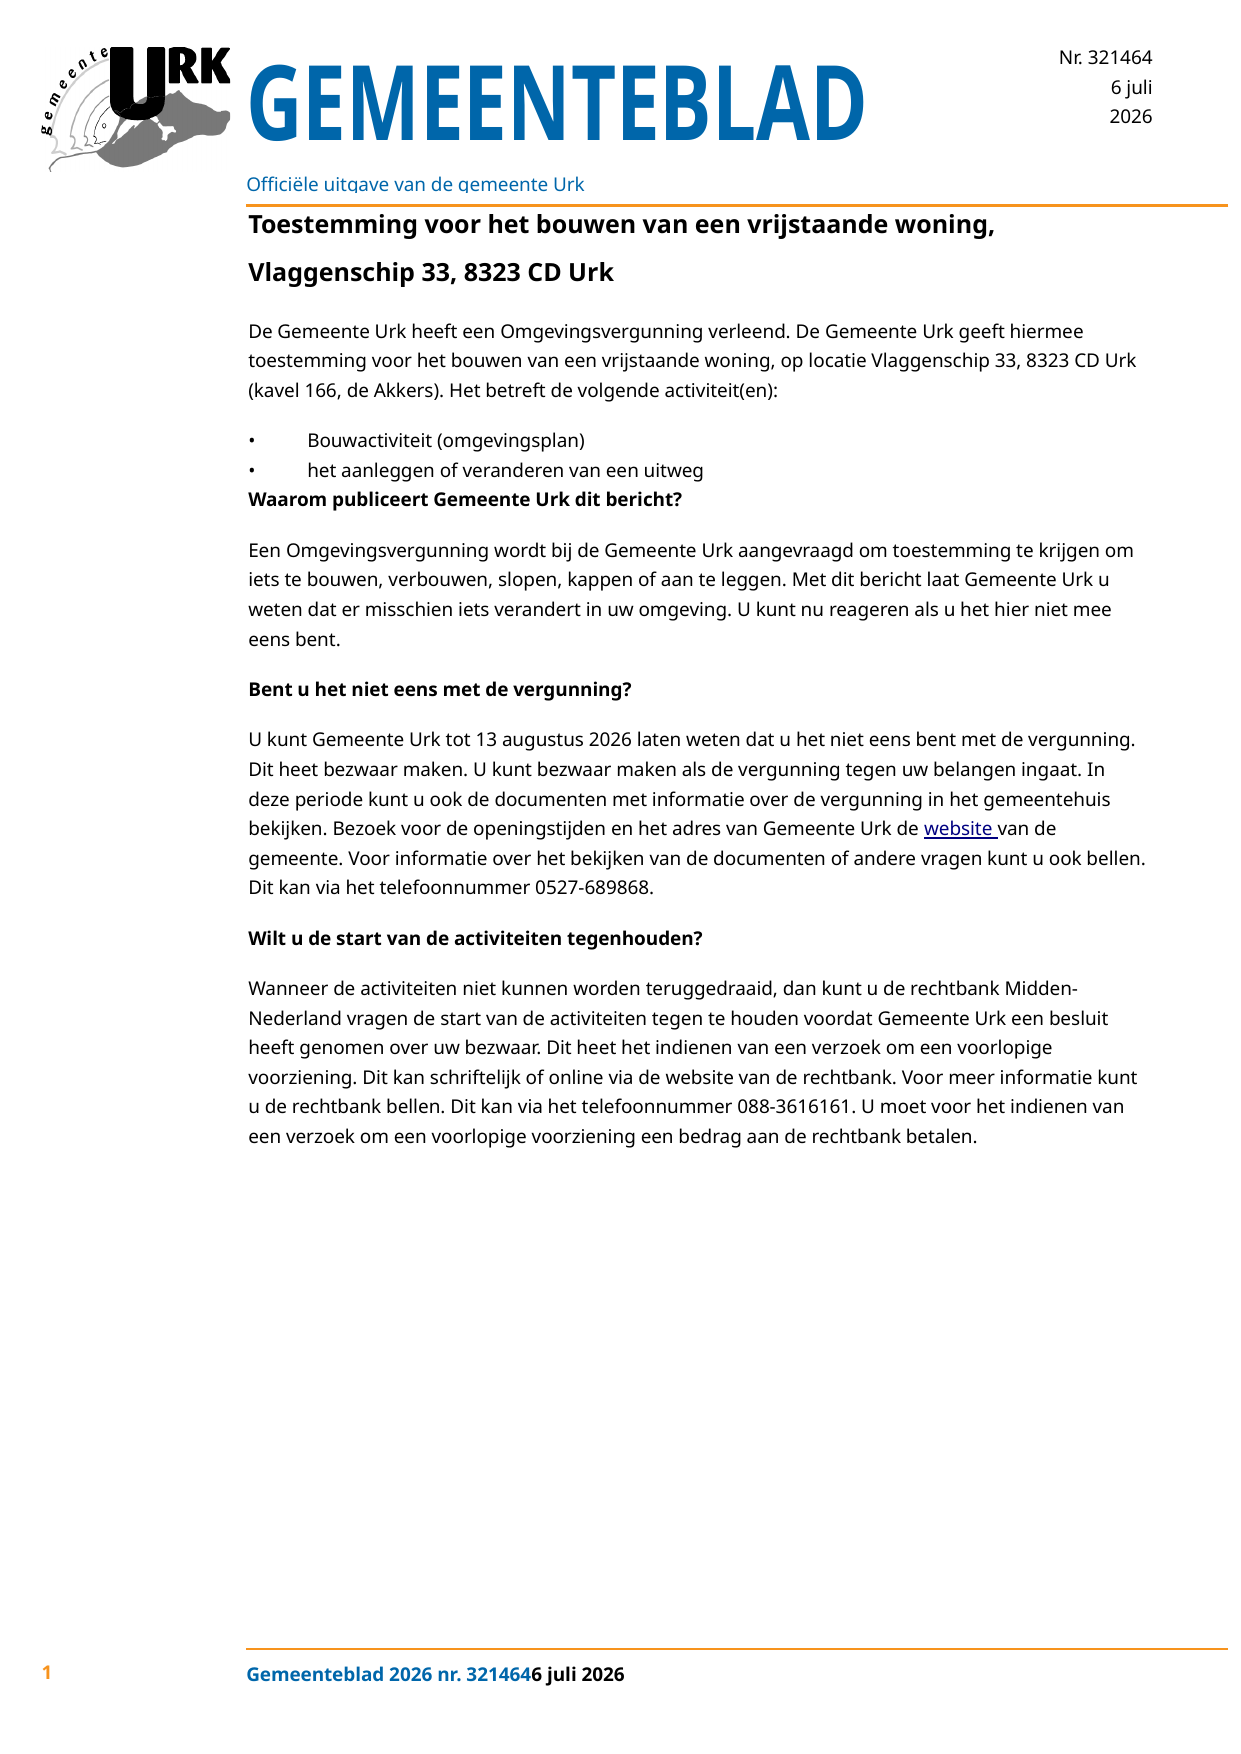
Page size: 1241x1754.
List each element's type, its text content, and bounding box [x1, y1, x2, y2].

text De Gemeente Urk heeft een Omgevingsvergunning verleend. De Gemeente Urk geeft hiermee toestemming voor het bouwen van een vrijstaande woning, op locatie Vlaggenschip 33, 8323 CD Urk (kavel 166, de Akkers). Het betreft de volgende activiteit(en): [248, 318, 1152, 403]
list Bouwactiviteit (omgevingsplan) [248, 427, 1152, 453]
picture [41, 47, 231, 172]
text Toestemming voor het bouwen van een vrijstaande woning, Vlaggenschip 33, 8323 CD Urk [248, 207, 1152, 288]
text Een Omgevingsvergunning wordt bij de Gemeente Urk aangevraagd om toestemming te krijgen om iets te bouwen, verbouwen, slopen, kappen of aan te leggen. Met dit bericht laat Gemeente Urk u weten dat er misschien iets verandert in uw omgeving. U kunt nu reageren als u het hier niet mee eens bent. [248, 537, 1152, 652]
text Wilt u de start van de activiteiten tegenhouden? [248, 925, 1152, 951]
text Waarom publiceert Gemeente Urk dit bericht? [248, 487, 1152, 512]
text Bent u het niet eens met de vergunning? [248, 676, 1152, 702]
text U kunt Gemeente Urk tot 13 augustus 2026 laten weten dat u het niet eens bent met de vergunning. Dit heet bezwaar maken. U kunt bezwaar maken als de vergunning tegen uw belangen ingaat. In deze periode kunt u ook de documenten met informatie over de vergunning in het gemeentehuis bekijken. Bezoek voor de openingstijden en het adres van Gemeente Urk de website van de gemeente. Voor informatie over het bekijken van de documenten of andere vragen kunt u ook bellen. Dit kan via het telefoonnummer 0527-689868. [248, 727, 1152, 900]
list het aanleggen of veranderen van een uitweg [248, 457, 1152, 483]
text Wanneer de activiteiten niet kunnen worden teruggedraaid, dan kunt u de rechtbank Midden-Nederland vragen de start van de activiteiten tegen te houden voordat Gemeente Urk een besluit heeft genomen over uw bezwaar. Dit heet het indienen van een verzoek om een voorlopige voorziening. Dit kan schriftelijk of online via de website van de rechtbank. Voor meer informatie kunt u de rechtbank bellen. Dit kan via het telefoonnummer 088-3616161. U moet voor het indienen van een verzoek om een voorlopige voorziening een bedrag aan de rechtbank betalen. [248, 975, 1152, 1149]
